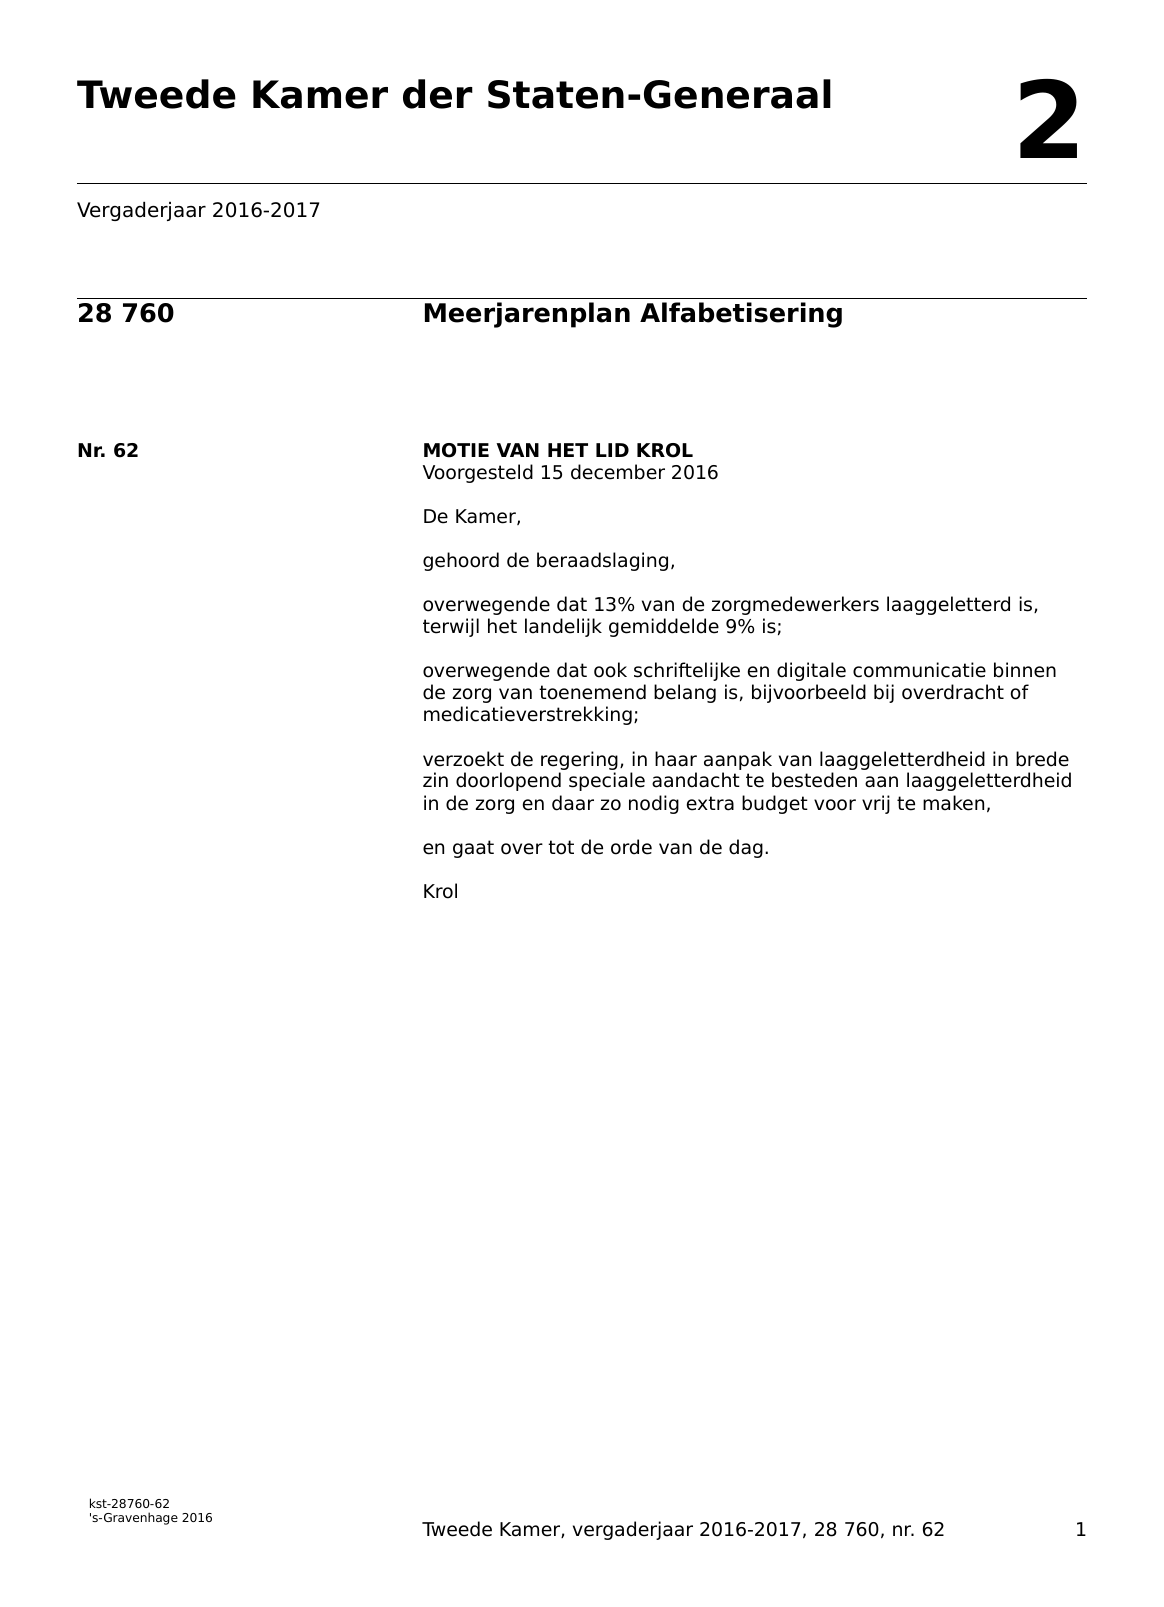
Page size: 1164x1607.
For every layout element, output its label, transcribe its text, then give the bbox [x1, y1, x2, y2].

text en gaat over tot de orde van de dag. [422, 837, 1087, 858]
text overwegende dat ook schriftelijke en digitale communicatie binnen de zorg van toenemend belang is, bijvoorbeeld bij overdracht of medicatieverstrekking; [422, 660, 1087, 726]
subtitle Nr. 62 MOTIE VAN HET LID KROL [77, 440, 1087, 462]
text De Kamer, [422, 506, 1087, 528]
text verzoekt de regering, in haar aanpak van laaggeletterdheid in brede zin doorlopend speciale aandacht te besteden aan laaggeletterdheid in de zorg en daar zo nodig extra budget voor vrij te maken, [422, 748, 1087, 814]
text 's-Gravenhage 2016 [88, 1511, 323, 1525]
text Krol [422, 881, 1087, 903]
subtitle 28 760 Meerjarenplan Alfabetisering [77, 299, 1087, 329]
table_header Tweede Kamer der Staten-Generaal [77, 59, 886, 183]
text Voorgesteld 15 december 2016 [422, 462, 1087, 484]
text kst-28760-62 [88, 1497, 323, 1511]
text gehoord de beraadslaging, [422, 550, 1087, 572]
table_header 2 [886, 59, 1087, 183]
text overwegende dat 13% van de zorgmedewerkers laaggeletterd is, terwijl het landelijk gemiddelde 9% is; [422, 594, 1087, 638]
table_cell Vergaderjaar 2016-2017 [77, 184, 1087, 298]
